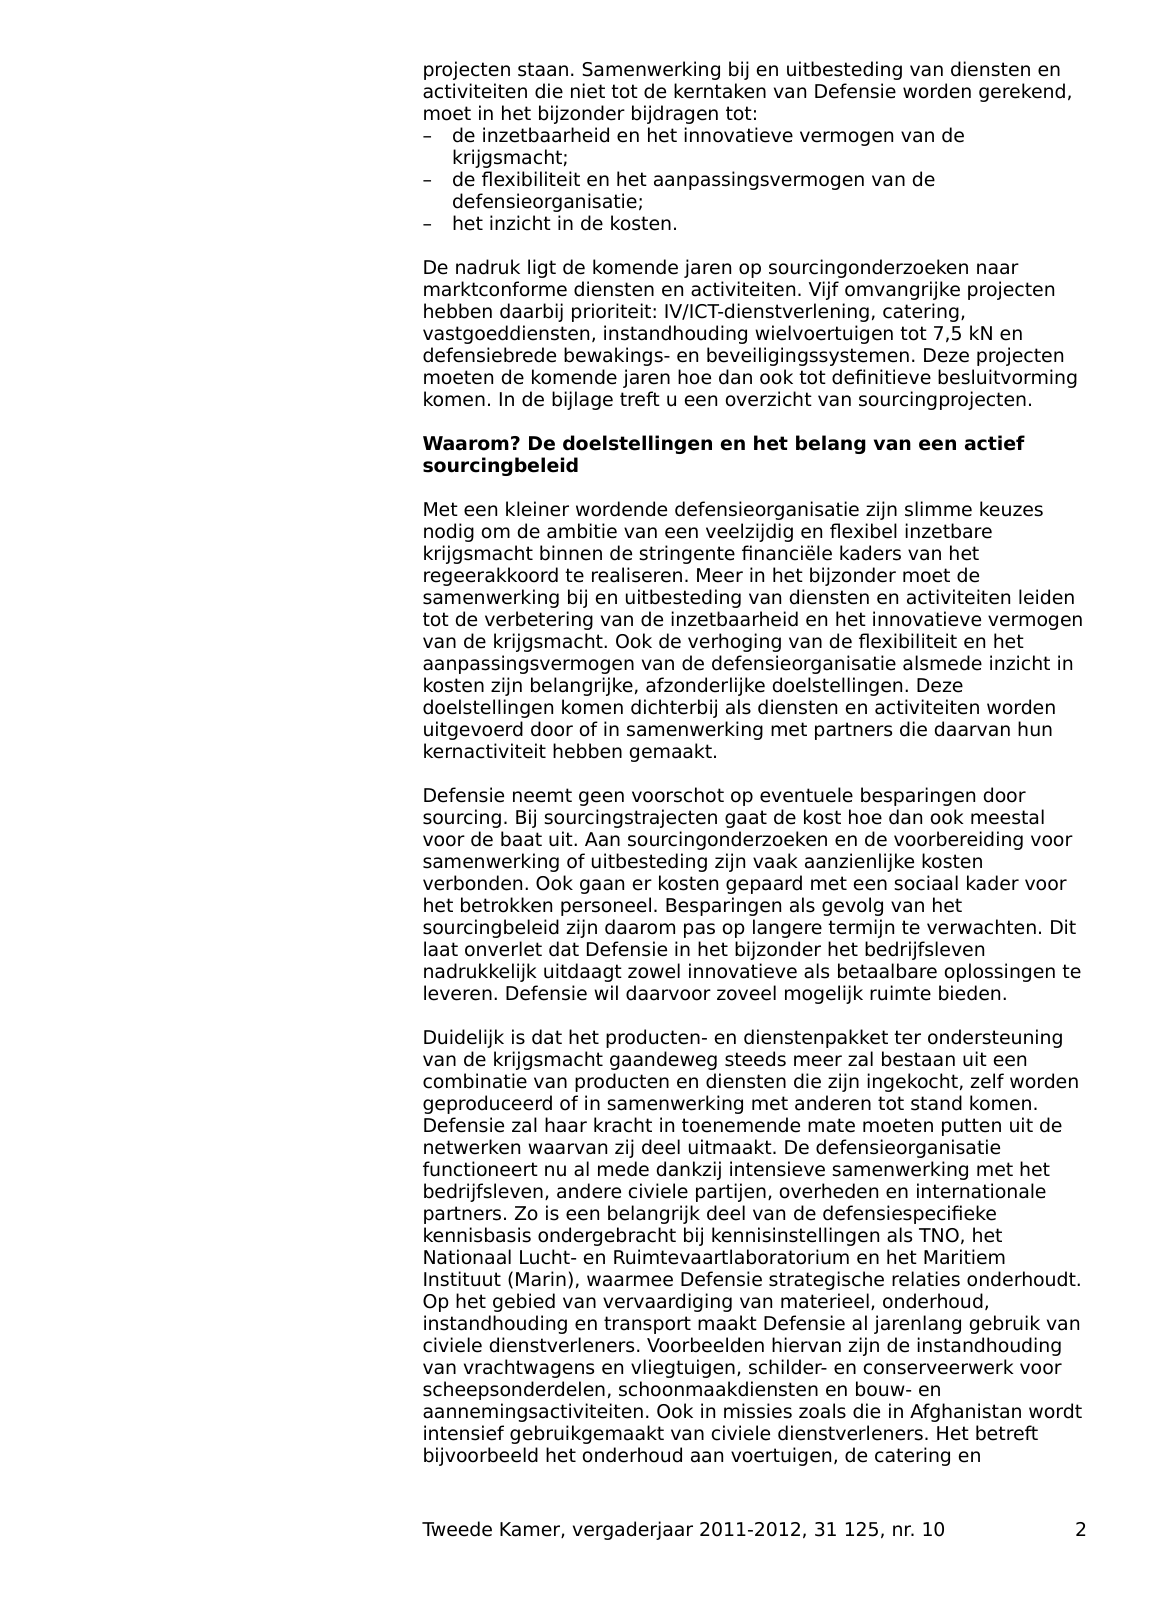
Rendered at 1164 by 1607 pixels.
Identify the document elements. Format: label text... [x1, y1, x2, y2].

text – de flexibiliteit en het aanpassingsvermogen van de defensieorganisatie; [422, 169, 1087, 213]
text Defensie neemt geen voorschot op eventuele besparingen door sourcing. Bij sourcingstrajecten gaat de kost hoe dan ook meestal voor de baat uit. Aan sourcingonderzoeken en de voorbereiding voor samenwerking of uitbesteding zijn vaak aanzienlijke kosten verbonden. Ook gaan er kosten gepaard met een sociaal kader voor het betrokken personeel. Besparingen als gevolg van het sourcingbeleid zijn daarom pas op langere termijn te verwachten. Dit laat onverlet dat Defensie in het bijzonder het bedrijfsleven nadrukkelijk uitdaagt zowel innovatieve als betaalbare oplossingen te leveren. Defensie wil daarvoor zoveel mogelijk ruimte bieden. [422, 785, 1087, 1005]
text – de inzetbaarheid en het innovatieve vermogen van de krijgsmacht; [422, 125, 1087, 169]
text Duidelijk is dat het producten- en dienstenpakket ter ondersteuning van de krijgsmacht gaandeweg steeds meer zal bestaan uit een combinatie van producten en diensten die zijn ingekocht, zelf worden geproduceerd of in samenwerking met anderen tot stand komen. Defensie zal haar kracht in toenemende mate moeten putten uit de netwerken waarvan zij deel uitmaakt. De defensieorganisatie functioneert nu al mede dankzij intensieve samenwerking met het bedrijfsleven, andere civiele partijen, overheden en internationale partners. Zo is een belangrijk deel van de defensiespecifieke kennisbasis ondergebracht bij kennisinstellingen als TNO, het Nationaal Lucht- en Ruimtevaartlaboratorium en het Maritiem Instituut (Marin), waarmee Defensie strategische relaties onderhoudt. Op het gebied van vervaardiging van materieel, onderhoud, instandhouding en transport maakt Defensie al jarenlang gebruik van civiele dienstverleners. Voorbeelden hiervan zijn de instandhouding van vrachtwagens en vliegtuigen, schilder- en conserveerwerk voor scheepsonderdelen, schoonmaakdiensten en bouw- en aannemingsactiviteiten. Ook in missies zoals die in Afghanistan wordt intensief gebruikgemaakt van civiele dienstverleners. Het betreft bijvoorbeeld het onderhoud aan voertuigen, de catering en [422, 1027, 1087, 1467]
text projecten staan. Samenwerking bij en uitbesteding van diensten en activiteiten die niet tot de kerntaken van Defensie worden gerekend, moet in het bijzonder bijdragen tot: [422, 59, 1087, 125]
text – het inzicht in de kosten. [422, 213, 1087, 235]
text Met een kleiner wordende defensieorganisatie zijn slimme keuzes nodig om de ambitie van een veelzijdig en flexibel inzetbare krijgsmacht binnen de stringente financiële kaders van het regeerakkoord te realiseren. Meer in het bijzonder moet de samenwerking bij en uitbesteding van diensten en activiteiten leiden tot de verbetering van de inzetbaarheid en het innovatieve vermogen van de krijgsmacht. Ook de verhoging van de flexibiliteit en het aanpassingsvermogen van de defensieorganisatie alsmede inzicht in kosten zijn belangrijke, afzonderlijke doelstellingen. Deze doelstellingen komen dichterbij als diensten en activiteiten worden uitgevoerd door of in samenwerking met partners die daarvan hun kernactiviteit hebben gemaakt. [422, 499, 1087, 763]
subtitle Waarom? De doelstellingen en het belang van een actief sourcingbeleid [422, 433, 1087, 477]
text De nadruk ligt de komende jaren op sourcingonderzoeken naar marktconforme diensten en activiteiten. Vijf omvangrijke projecten hebben daarbij prioriteit: IV/ICT-dienstverlening, catering, vastgoeddiensten, instandhouding wielvoertuigen tot 7,5 kN en defensiebrede bewakings- en beveiligingssystemen. Deze projecten moeten de komende jaren hoe dan ook tot definitieve besluitvorming komen. In de bijlage treft u een overzicht van sourcingprojecten. [422, 257, 1087, 411]
